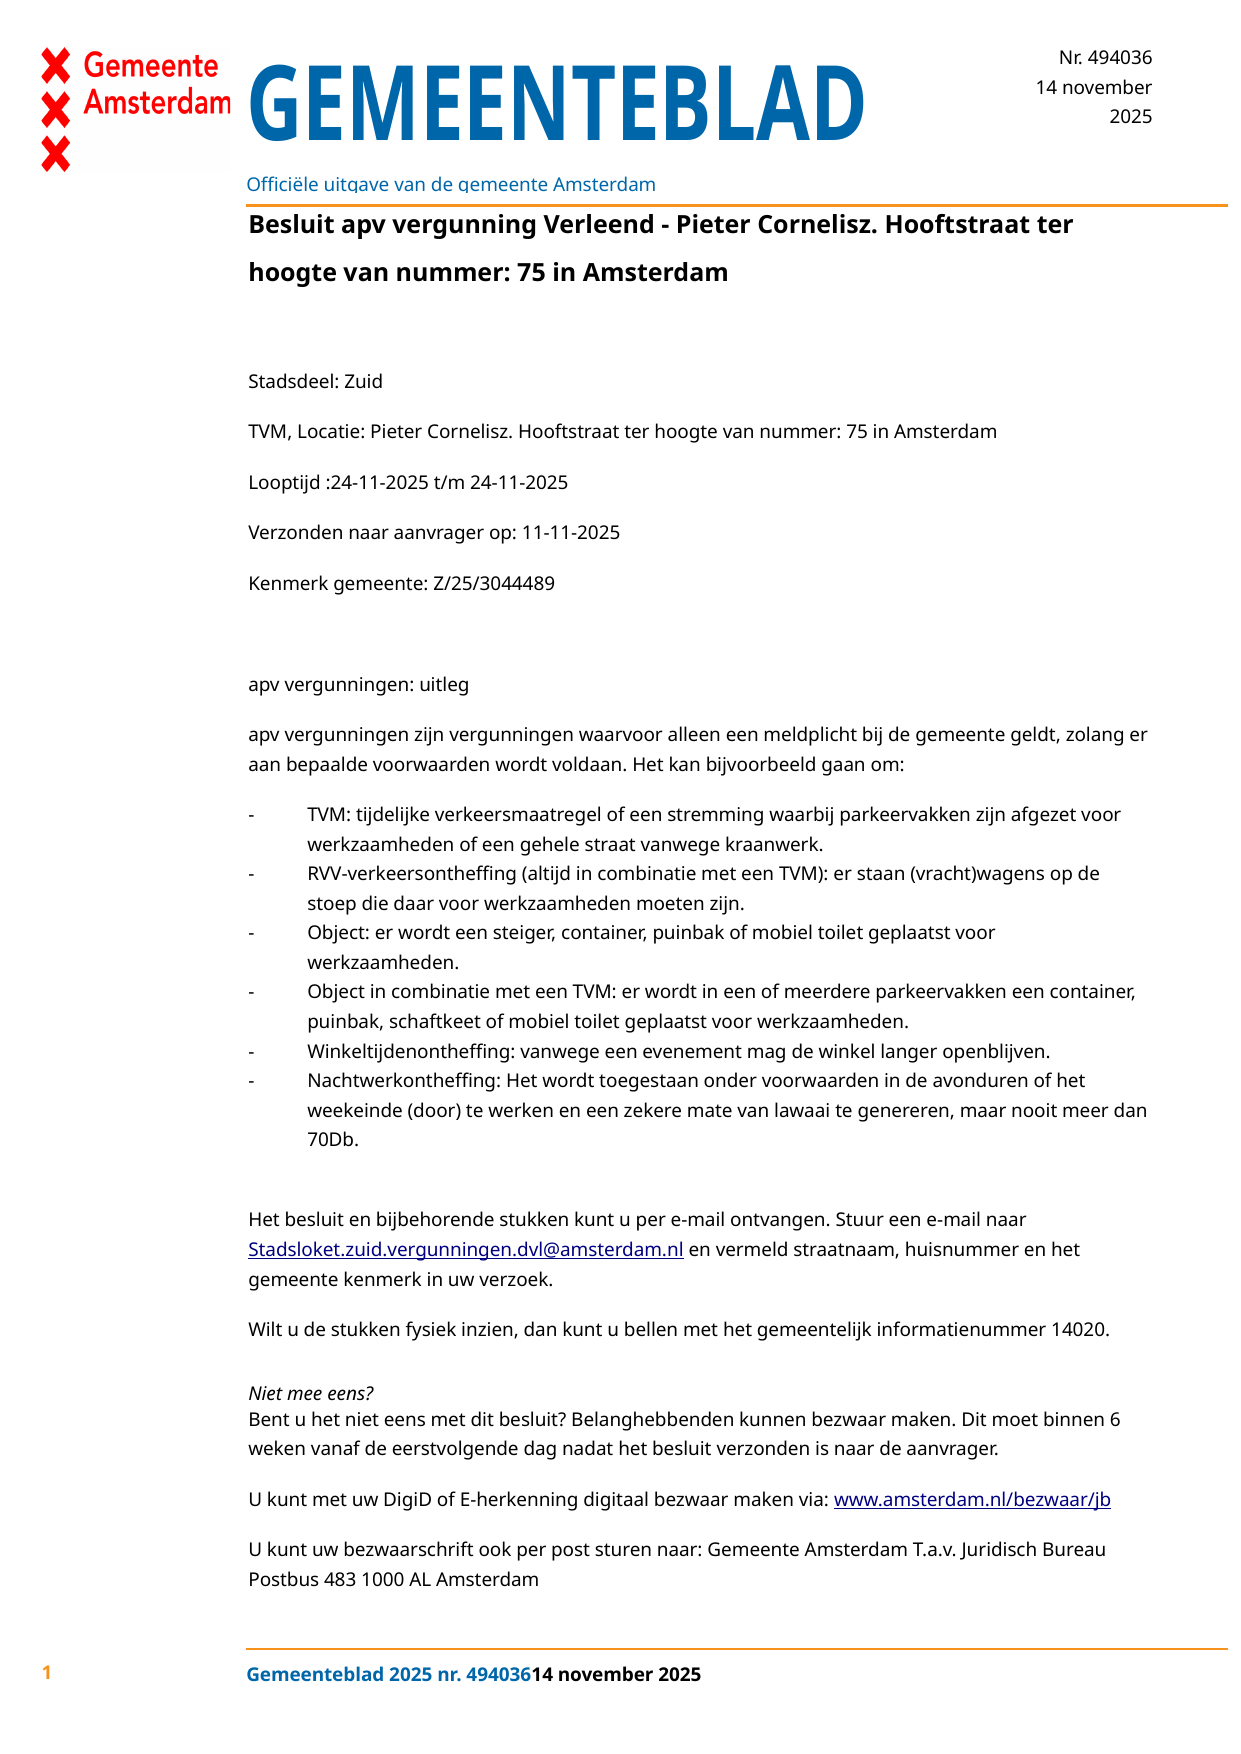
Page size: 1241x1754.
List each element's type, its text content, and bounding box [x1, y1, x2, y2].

list Object in combinatie met een TVM: er wordt in een of meerdere parkeervakken een container, puinbak, schaftkeet of mobiel toilet geplaatst voor werkzaamheden. [248, 979, 1152, 1034]
list RVV-verkeersontheffing (altijd in combinatie met een TVM): er staan (vracht)wagens op de stoep die daar voor werkzaamheden moeten zijn. [248, 860, 1152, 916]
list Object: er wordt een steiger, container, puinbak of mobiel toilet geplaatst voor werkzaamheden. [248, 919, 1152, 975]
text apv vergunningen: uitleg [248, 671, 1152, 697]
text Bent u het niet eens met dit besluit? Belanghebbenden kunnen bezwaar maken. Dit moet binnen 6 weken vanaf de eerstvolgende dag nadat het besluit verzonden is naar de aanvrager. [248, 1406, 1152, 1461]
text U kunt uw bezwaarschrift ook per post sturen naar: Gemeente Amsterdam T.a.v. Juridisch Bureau Postbus 483 1000 AL Amsterdam [248, 1536, 1152, 1592]
text TVM, Locatie: Pieter Cornelisz. Hooftstraat ter hoogte van nummer: 75 in Amsterdam [248, 419, 1152, 444]
text Het besluit en bijbehorende stukken kunt u per e-mail ontvangen. Stuur een e-mail naar Stadsloket.zuid.vergunningen.dvl@amsterdam.nl en vermeld straatnaam, huisnummer en het gemeente kenmerk in uw verzoek. [248, 1207, 1152, 1292]
text apv vergunningen zijn vergunningen waarvoor alleen een meldplicht bij de gemeente geldt, zolang er aan bepaalde voorwaarden wordt voldaan. Het kan bijvoorbeeld gaan om: [248, 721, 1152, 777]
text Niet mee eens? [248, 1380, 1152, 1406]
list TVM: tijdelijke verkeersmaatregel of een stremming waarbij parkeervakken zijn afgezet voor werkzaamheden of een gehele straat vanwege kraanwerk. [248, 801, 1152, 857]
list Nachtwerkontheffing: Het wordt toegestaan onder voorwaarden in de avonduren of het weekeinde (door) te werken en een zekere mate van lawaai te genereren, maar nooit meer dan 70Db. [248, 1067, 1152, 1152]
text Wilt u de stukken fysiek inzien, dan kunt u bellen met het gemeentelijk informatienummer 14020. [248, 1316, 1152, 1342]
list Winkeltijdenontheffing: vanwege een evenement mag de winkel langer openblijven. [248, 1038, 1152, 1064]
text U kunt met uw DigiD of E-herkenning digitaal bezwaar maken via: www.amsterdam.nl/bezwaar/jb [248, 1486, 1152, 1512]
text Looptijd :24-11-2025 t/m 24-11-2025 [248, 469, 1152, 495]
text Kenmerk gemeente: Z/25/3044489 [248, 570, 1152, 596]
text Stadsdeel: Zuid [248, 368, 1152, 394]
text Verzonden naar aanvrager op: 11-11-2025 [248, 519, 1152, 545]
text Besluit apv vergunning Verleend - Pieter Cornelisz. Hooftstraat ter hoogte van nummer: 75 in Amsterdam [248, 207, 1152, 288]
picture [41, 47, 231, 172]
